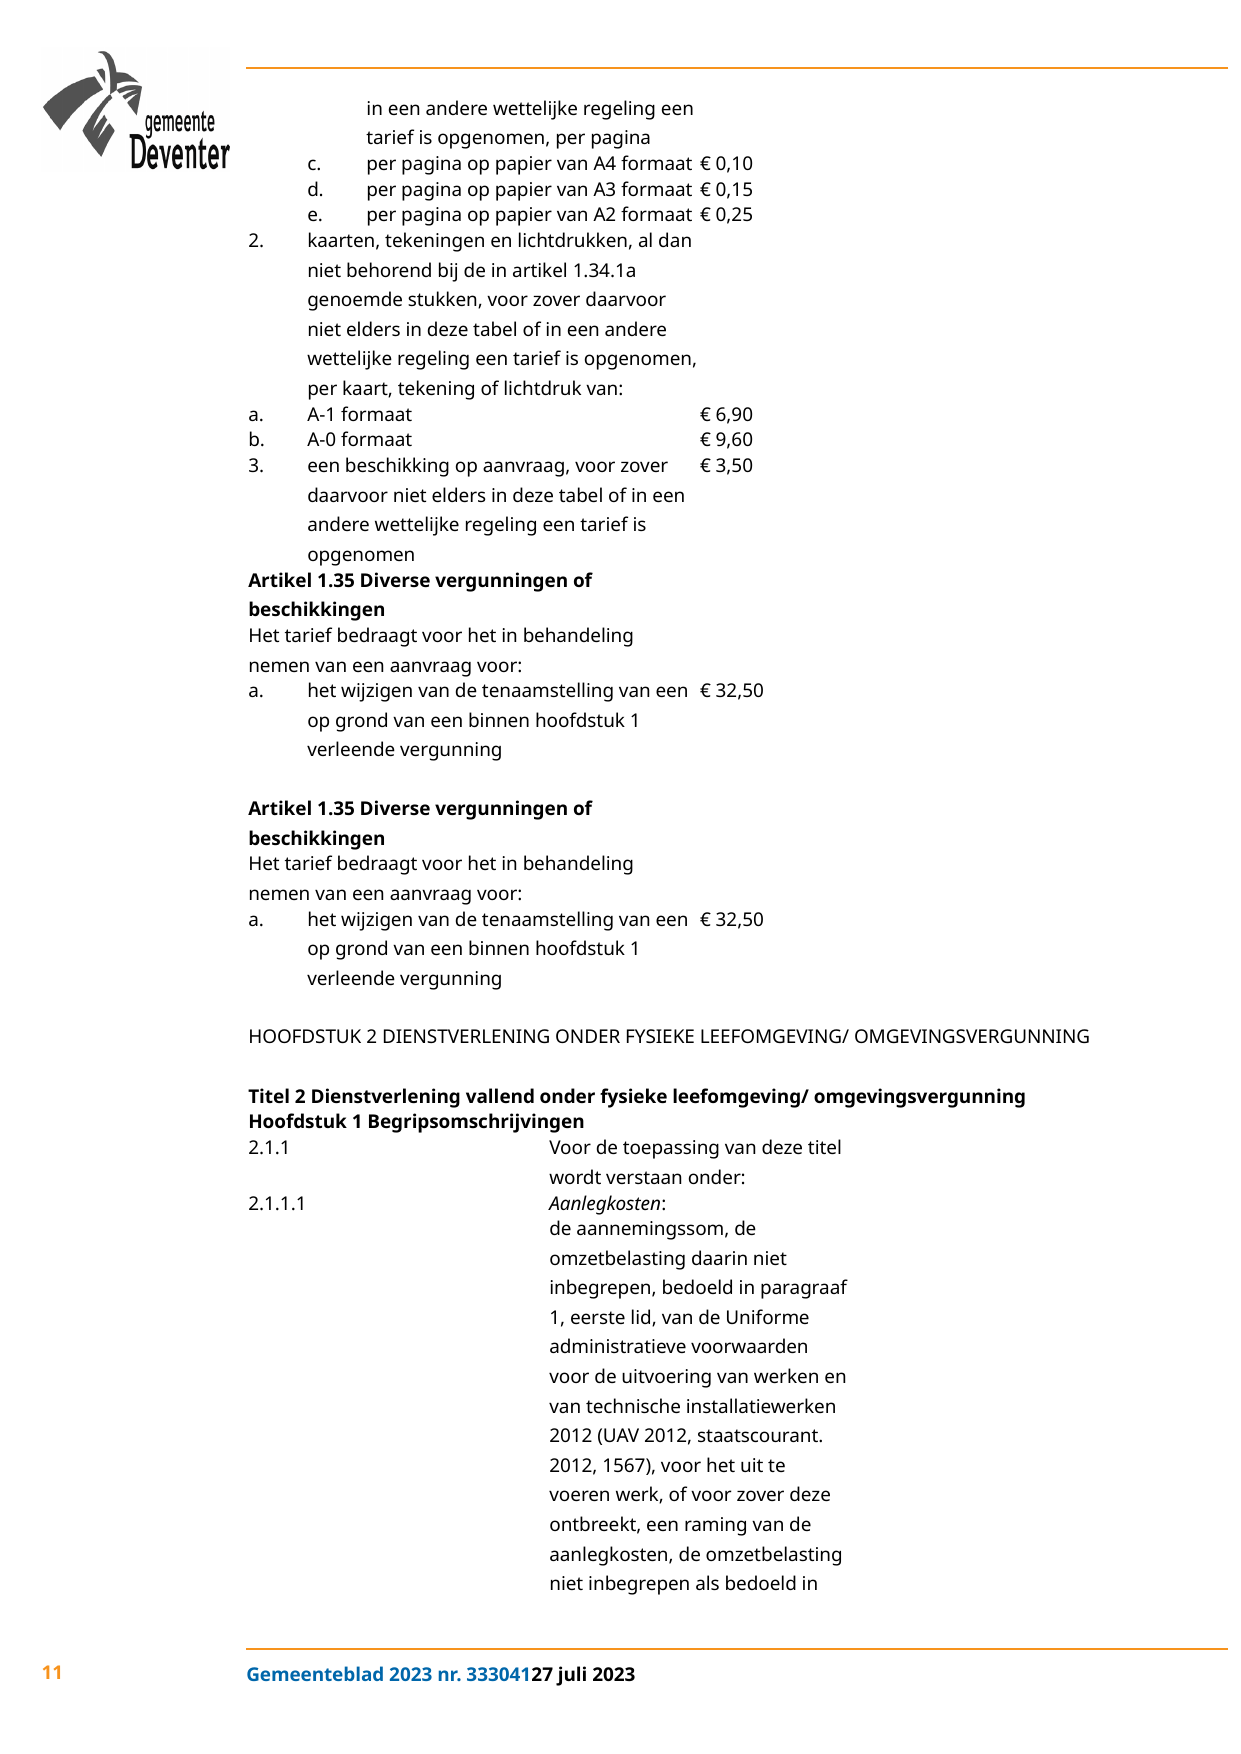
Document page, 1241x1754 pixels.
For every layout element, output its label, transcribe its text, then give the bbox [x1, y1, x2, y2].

table_cell € 32,50 [700, 906, 1152, 991]
table_cell € 0,10 [700, 150, 1152, 176]
picture [41, 47, 231, 172]
table_cell Het tarief bedraagt voor het in behandeling nemen van een aanvraag voor: [248, 622, 700, 677]
table_cell A-0 formaat [248, 427, 700, 452]
table_cell Voor de toepassing van deze titel wordt verstaan onder: [549, 1134, 850, 1190]
table_cell Aanlegkosten: [549, 1190, 850, 1215]
table_cell [850, 1190, 1152, 1215]
table_cell Hoofdstuk 1 Begripsomschrijvingen [248, 1109, 850, 1134]
table_header Titel 2 Dienstverlening vallend onder fysieke leefomgeving/ omgevingsvergunning [248, 1083, 1152, 1109]
table_header [700, 795, 1152, 851]
table_cell [700, 851, 1152, 906]
table_cell 2.1.1.1 [248, 1190, 549, 1215]
table_cell een beschikking op aanvraag, voor zover daarvoor niet elders in deze tabel of in een andere wettelijke regeling een tarief is opgenomen [248, 453, 700, 567]
table_cell de aannemingssom, de omzetbelasting daarin niet inbegrepen, bedoeld in paragraaf 1, eerste lid, van de Uniforme administratieve voorwaarden voor de uitvoering van werken en van technische installatiewerken 2012 (UAV 2012, staatscourant. 2012, 1567), voor het uit te voeren werk, of voor zover deze ontbreekt, een raming van de aanlegkosten, de omzetbelasting niet inbegrepen als bedoeld in [549, 1215, 850, 1596]
table_cell [850, 1215, 1152, 1596]
table_cell € 3,50 [700, 453, 1152, 567]
table_cell Artikel 1.35 Diverse vergunningen of beschikkingen [248, 567, 700, 622]
table_cell € 0,15 [700, 176, 1152, 202]
table_header Artikel 1.35 Diverse vergunningen of beschikkingen [248, 795, 700, 851]
table_cell € 9,60 [700, 427, 1152, 452]
table_cell Het tarief bedraagt voor het in behandeling nemen van een aanvraag voor: [248, 851, 700, 906]
table_cell [850, 1109, 1152, 1134]
table_cell kaarten, tekeningen en lichtdrukken, al dan niet behorend bij de in artikel 1.34.1a genoemde stukken, voor zover daarvoor niet elders in deze tabel of in een andere wettelijke regeling een tarief is opgenomen, per kaart, tekening of lichtdruk van: [248, 227, 700, 401]
text HOOFDSTUK 2 DIENSTVERLENING ONDER FYSIEKE LEEFOMGEVING/ OMGEVINGSVERGUNNING [248, 1024, 1152, 1049]
table_cell [700, 622, 1152, 677]
table_cell € 32,50 [700, 678, 1152, 762]
table_cell het wijzigen van de tenaamstelling van een op grond van een binnen hoofdstuk 1 verleende vergunning [248, 906, 700, 991]
table_cell per pagina op papier van A2 formaat [248, 202, 700, 227]
table_cell € 0,25 [700, 202, 1152, 227]
table_cell [850, 1134, 1152, 1190]
table_cell [700, 567, 1152, 622]
table_cell het wijzigen van de tenaamstelling van een op grond van een binnen hoofdstuk 1 verleende vergunning [248, 678, 700, 762]
table_cell A-1 formaat [248, 401, 700, 427]
table_cell [700, 227, 1152, 401]
table_cell [248, 1215, 549, 1596]
table_cell per pagina op papier van A4 formaat [248, 150, 700, 176]
table_cell in een andere wettelijke regeling een tarief is opgenomen, per pagina [248, 95, 700, 150]
table_cell [700, 95, 1152, 150]
table_cell € 6,90 [700, 401, 1152, 427]
table_cell 2.1.1 [248, 1134, 549, 1190]
table_cell per pagina op papier van A3 formaat [248, 176, 700, 202]
